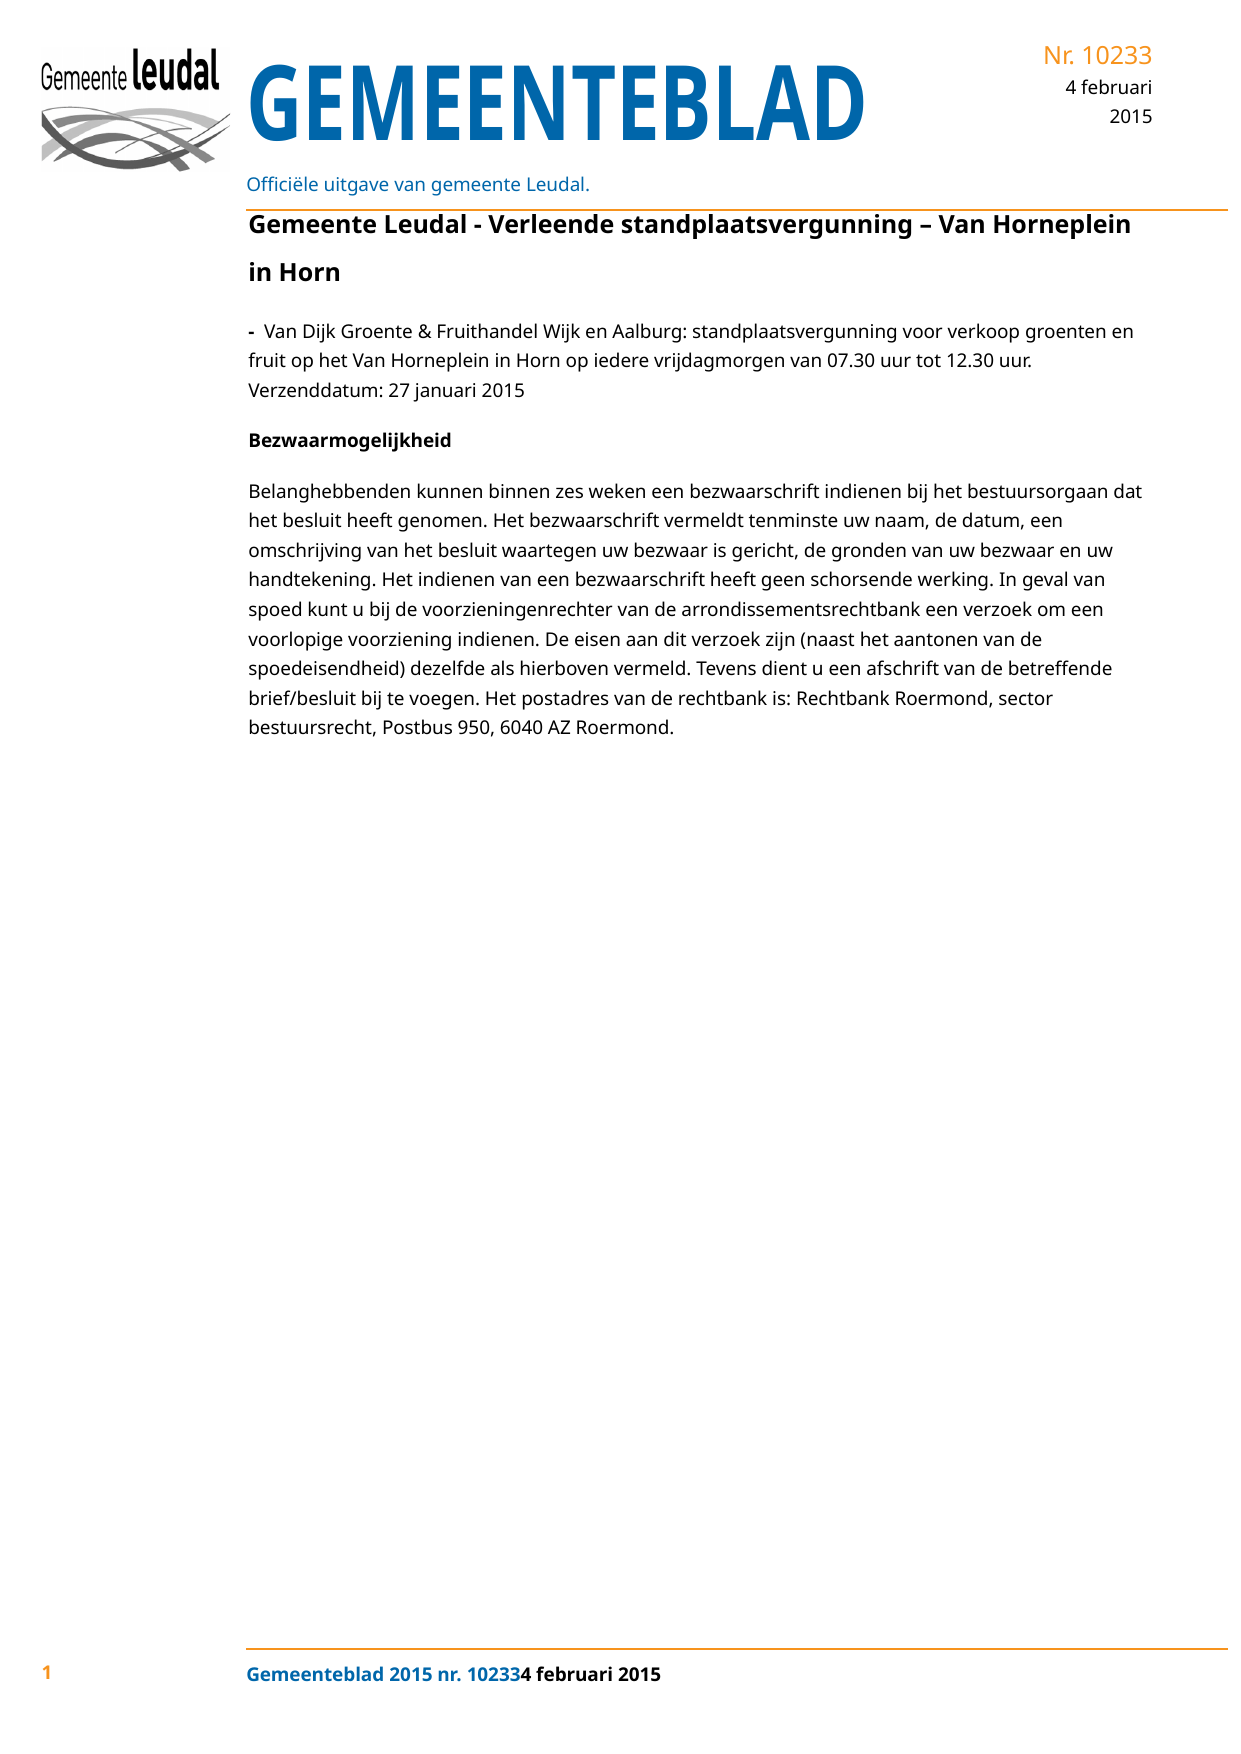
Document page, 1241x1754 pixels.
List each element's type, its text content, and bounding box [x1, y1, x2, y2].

text - Van Dijk Groente & Fruithandel Wijk en Aalburg: standplaatsvergunning voor verkoop groenten en fruit op het Van Horneplein in Horn op iedere vrijdagmorgen van 07.30 uur tot 12.30 uur. Verzenddatum: 27 januari 2015 [248, 318, 1152, 403]
text Gemeente Leudal - Verleende standplaatsvergunning – Van Horneplein in Horn [248, 211, 1152, 288]
text Bezwaarmogelijkheid [248, 427, 1152, 453]
text Belanghebbenden kunnen binnen zes weken een bezwaarschrift indienen bij het bestuursorgaan dat het besluit heeft genomen. Het bezwaarschrift vermeldt tenminste uw naam, de datum, een omschrijving van het besluit waartegen uw bezwaar is gericht, de gronden van uw bezwaar en uw handtekening. Het indienen van een bezwaarschrift heeft geen schorsende werking. In geval van spoed kunt u bij de voorzieningenrechter van de arrondissementsrechtbank een verzoek om een voorlopige voorziening indienen. De eisen aan dit verzoek zijn (naast het aantonen van de spoedeisendheid) dezelfde als hierboven vermeld. Tevens dient u een afschrift van de betreffende brief/besluit bij te voegen. Het postadres van de rechtbank is: Rechtbank Roermond, sector bestuursrecht, Postbus 950, 6040 AZ Roermond. [248, 478, 1152, 740]
picture [41, 47, 231, 172]
